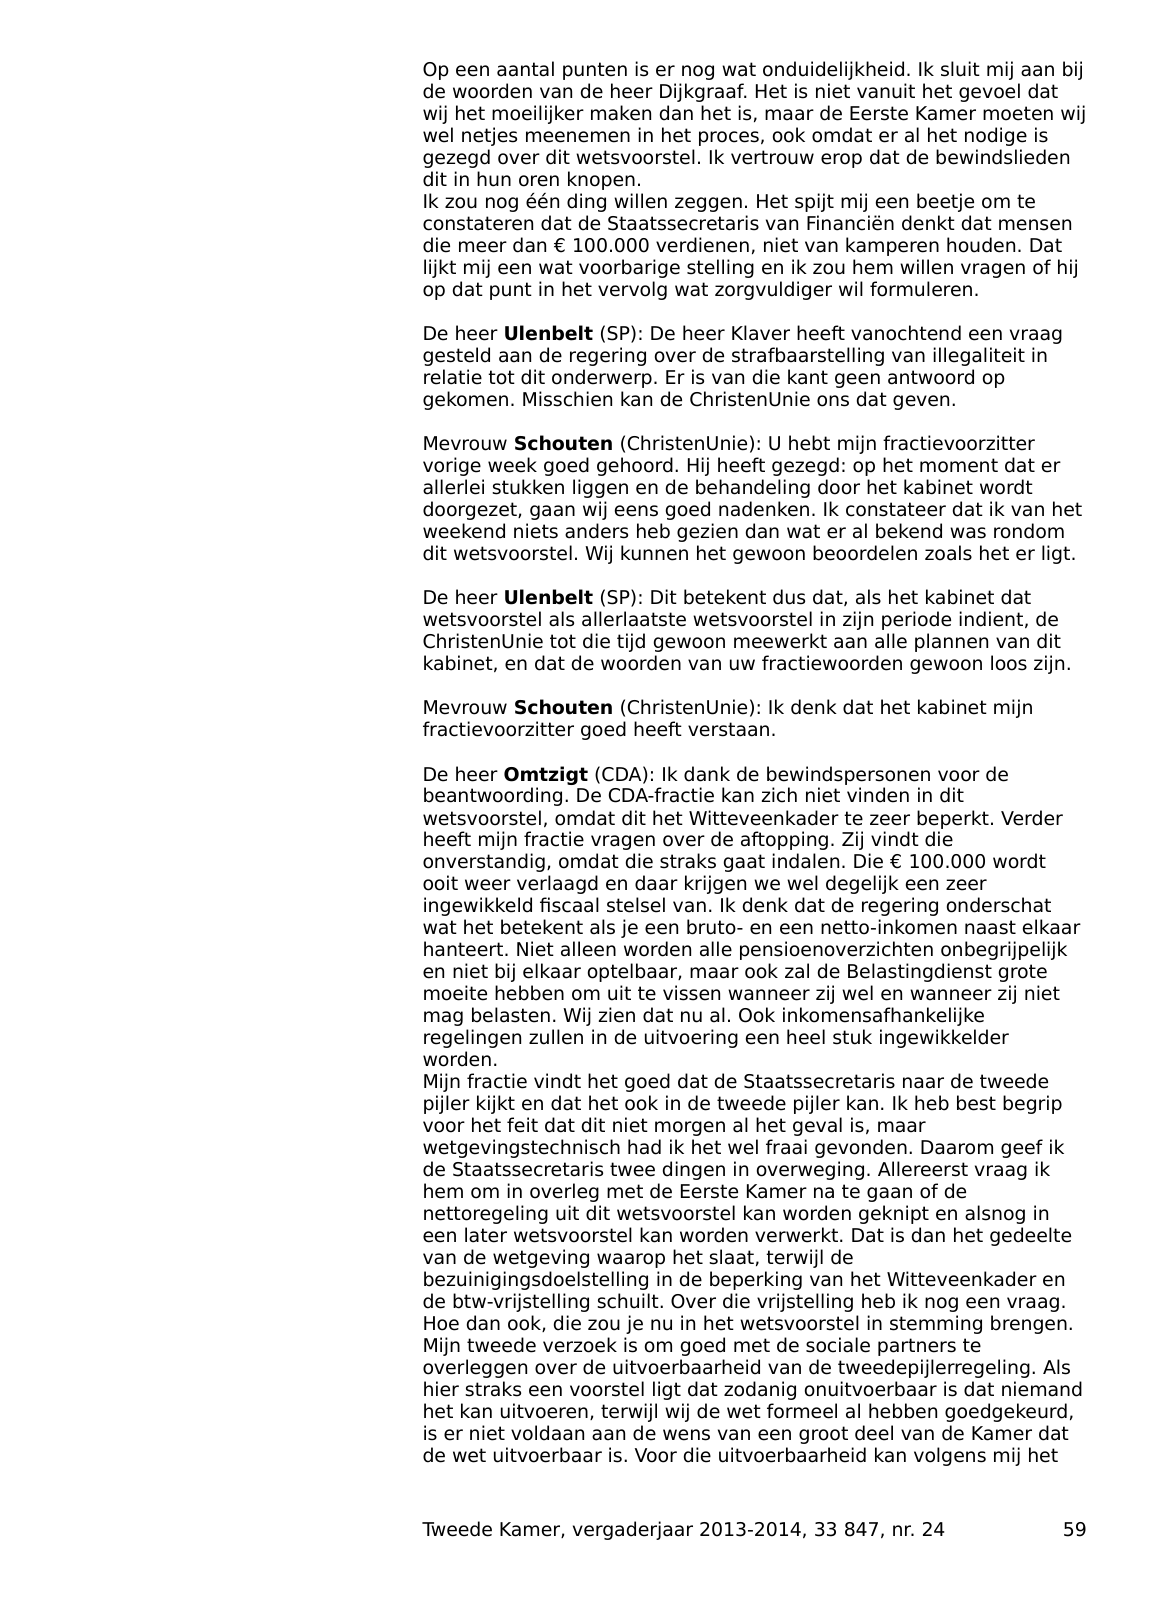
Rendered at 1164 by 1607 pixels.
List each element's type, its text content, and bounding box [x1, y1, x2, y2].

text Mijn fractie vindt het goed dat de Staatssecretaris naar de tweede pijler kijkt en dat het ook in de tweede pijler kan. Ik heb best begrip voor het feit dat dit niet morgen al het geval is, maar wetgevingstechnisch had ik het wel fraai gevonden. Daarom geef ik de Staatssecretaris twee dingen in overweging. Allereerst vraag ik hem om in overleg met de Eerste Kamer na te gaan of de nettoregeling uit dit wetsvoorstel kan worden geknipt en alsnog in een later wetsvoorstel kan worden verwerkt. Dat is dan het gedeelte van de wetgeving waarop het slaat, terwijl de bezuinigingsdoelstelling in de beperking van het Witteveenkader en de btw-vrijstelling schuilt. Over die vrijstelling heb ik nog een vraag. Hoe dan ook, die zou je nu in het wetsvoorstel in stemming brengen. Mijn tweede verzoek is om goed met de sociale partners te overleggen over de uitvoerbaarheid van de tweedepijlerregeling. Als hier straks een voorstel ligt dat zodanig onuitvoerbaar is dat niemand het kan uitvoeren, terwijl wij de wet formeel al hebben goedgekeurd, is er niet voldaan aan de wens van een groot deel van de Kamer dat de wet uitvoerbaar is. Voor die uitvoerbaarheid kan volgens mij het [422, 1071, 1087, 1467]
text Op een aantal punten is er nog wat onduidelijkheid. Ik sluit mij aan bij de woorden van de heer Dijkgraaf. Het is niet vanuit het gevoel dat wij het moeilijker maken dan het is, maar de Eerste Kamer moeten wij wel netjes meenemen in het proces, ook omdat er al het nodige is gezegd over dit wetsvoorstel. Ik vertrouw erop dat de bewindslieden dit in hun oren knopen. [422, 59, 1087, 191]
text De heer Ulenbelt (SP): De heer Klaver heeft vanochtend een vraag gesteld aan de regering over de strafbaarstelling van illegaliteit in relatie tot dit onderwerp. Er is van die kant geen antwoord op gekomen. Misschien kan de ChristenUnie ons dat geven. [422, 323, 1087, 411]
text Mevrouw Schouten (ChristenUnie): U hebt mijn fractievoorzitter vorige week goed gehoord. Hij heeft gezegd: op het moment dat er allerlei stukken liggen en de behandeling door het kabinet wordt doorgezet, gaan wij eens goed nadenken. Ik constateer dat ik van het weekend niets anders heb gezien dan wat er al bekend was rondom dit wetsvoorstel. Wij kunnen het gewoon beoordelen zoals het er ligt. [422, 433, 1087, 565]
text De heer Ulenbelt (SP): Dit betekent dus dat, als het kabinet dat wetsvoorstel als allerlaatste wetsvoorstel in zijn periode indient, de ChristenUnie tot die tijd gewoon meewerkt aan alle plannen van dit kabinet, en dat de woorden van uw fractiewoorden gewoon loos zijn. [422, 587, 1087, 675]
text De heer Omtzigt (CDA): Ik dank de bewindspersonen voor de beantwoording. De CDA-fractie kan zich niet vinden in dit wetsvoorstel, omdat dit het Witteveenkader te zeer beperkt. Verder heeft mijn fractie vragen over de aftopping. Zij vindt die onverstandig, omdat die straks gaat indalen. Die € 100.000 wordt ooit weer verlaagd en daar krijgen we wel degelijk een zeer ingewikkeld fiscaal stelsel van. Ik denk dat de regering onderschat wat het betekent als je een bruto- en een netto-inkomen naast elkaar hanteert. Niet alleen worden alle pensioenoverzichten onbegrijpelijk en niet bij elkaar optelbaar, maar ook zal de Belastingdienst grote moeite hebben om uit te vissen wanneer zij wel en wanneer zij niet mag belasten. Wij zien dat nu al. Ook inkomensafhankelijke regelingen zullen in de uitvoering een heel stuk ingewikkelder worden. [422, 763, 1087, 1071]
text Mevrouw Schouten (ChristenUnie): Ik denk dat het kabinet mijn fractievoorzitter goed heeft verstaan. [422, 697, 1087, 741]
text Ik zou nog één ding willen zeggen. Het spijt mij een beetje om te constateren dat de Staatssecretaris van Financiën denkt dat mensen die meer dan € 100.000 verdienen, niet van kamperen houden. Dat lijkt mij een wat voorbarige stelling en ik zou hem willen vragen of hij op dat punt in het vervolg wat zorgvuldiger wil formuleren. [422, 191, 1087, 301]
